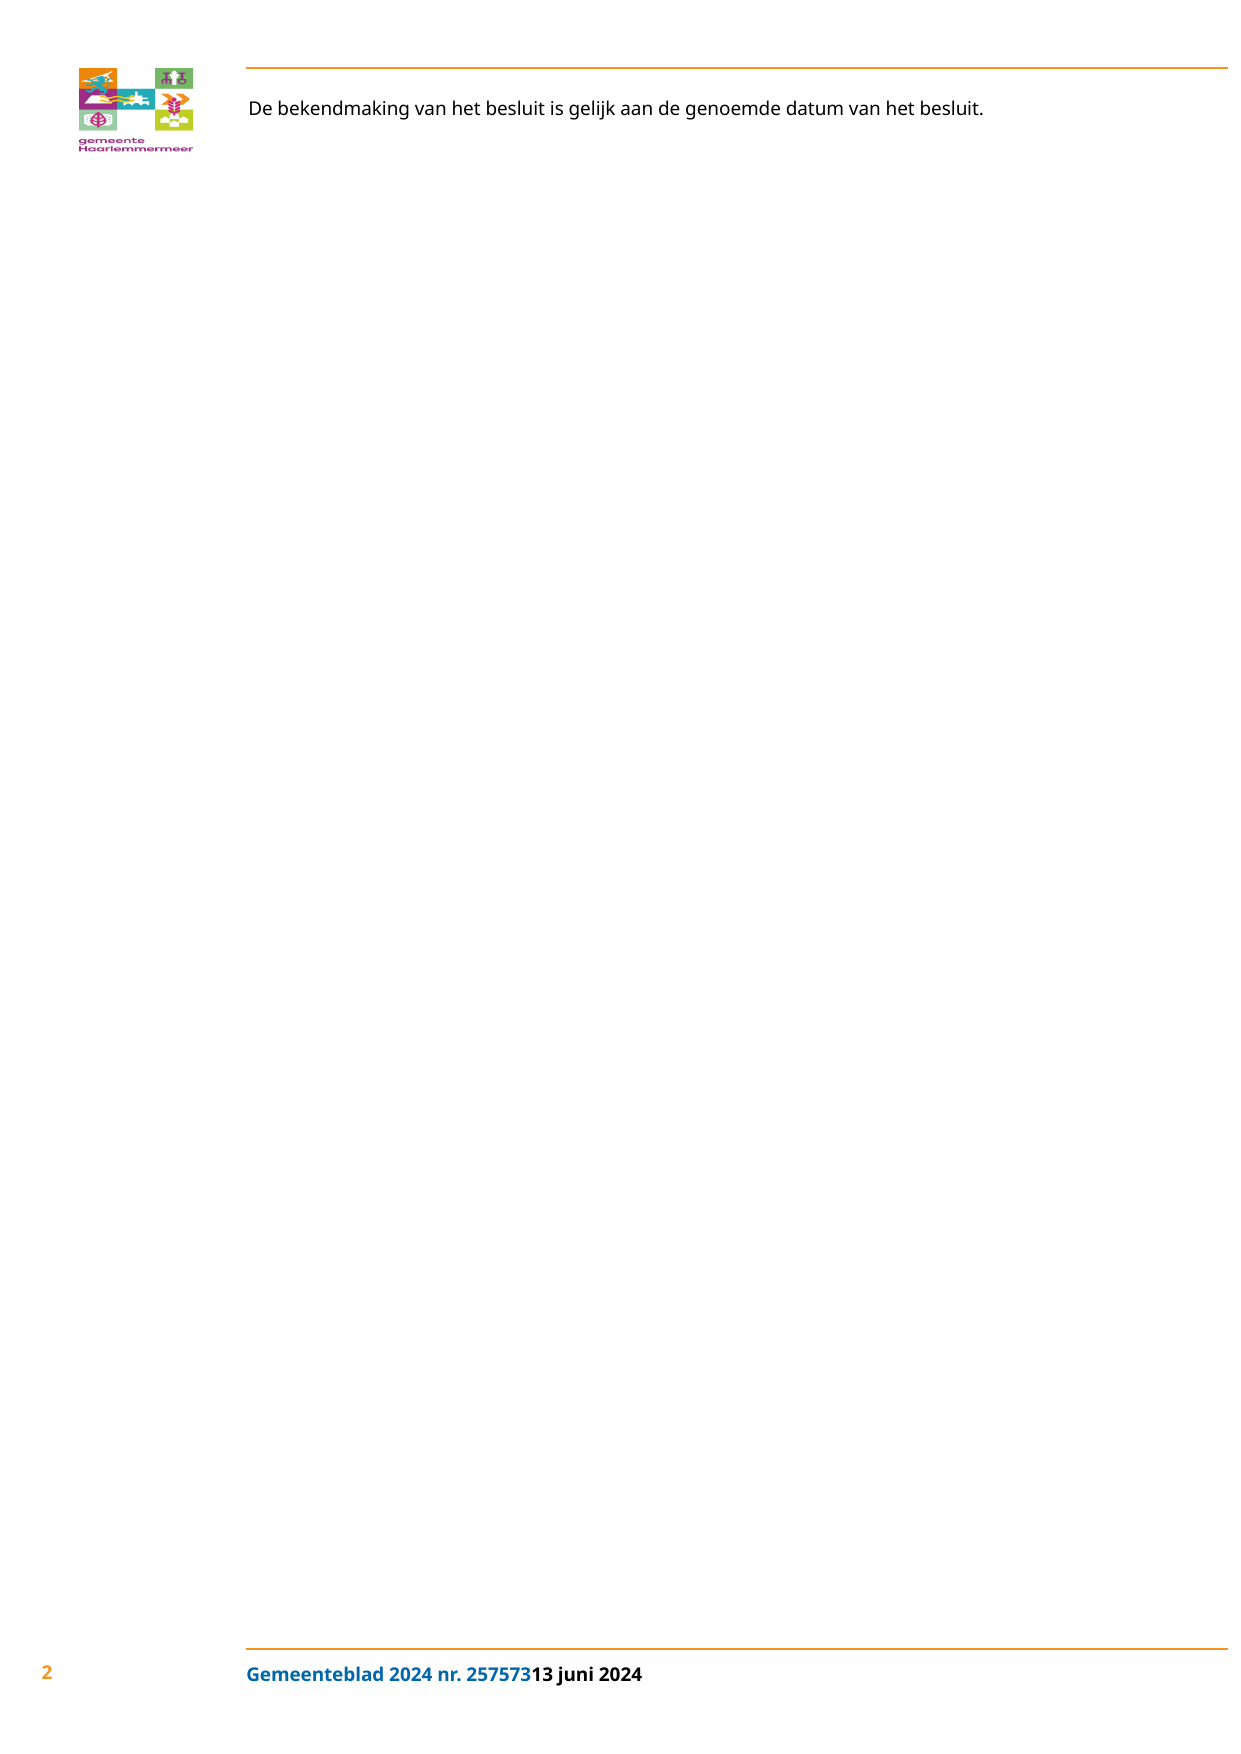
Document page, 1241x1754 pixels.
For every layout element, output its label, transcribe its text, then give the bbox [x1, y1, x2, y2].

text De bekendmaking van het besluit is gelijk aan de genoemde datum van het besluit. [248, 95, 1152, 121]
picture [41, 47, 231, 172]
